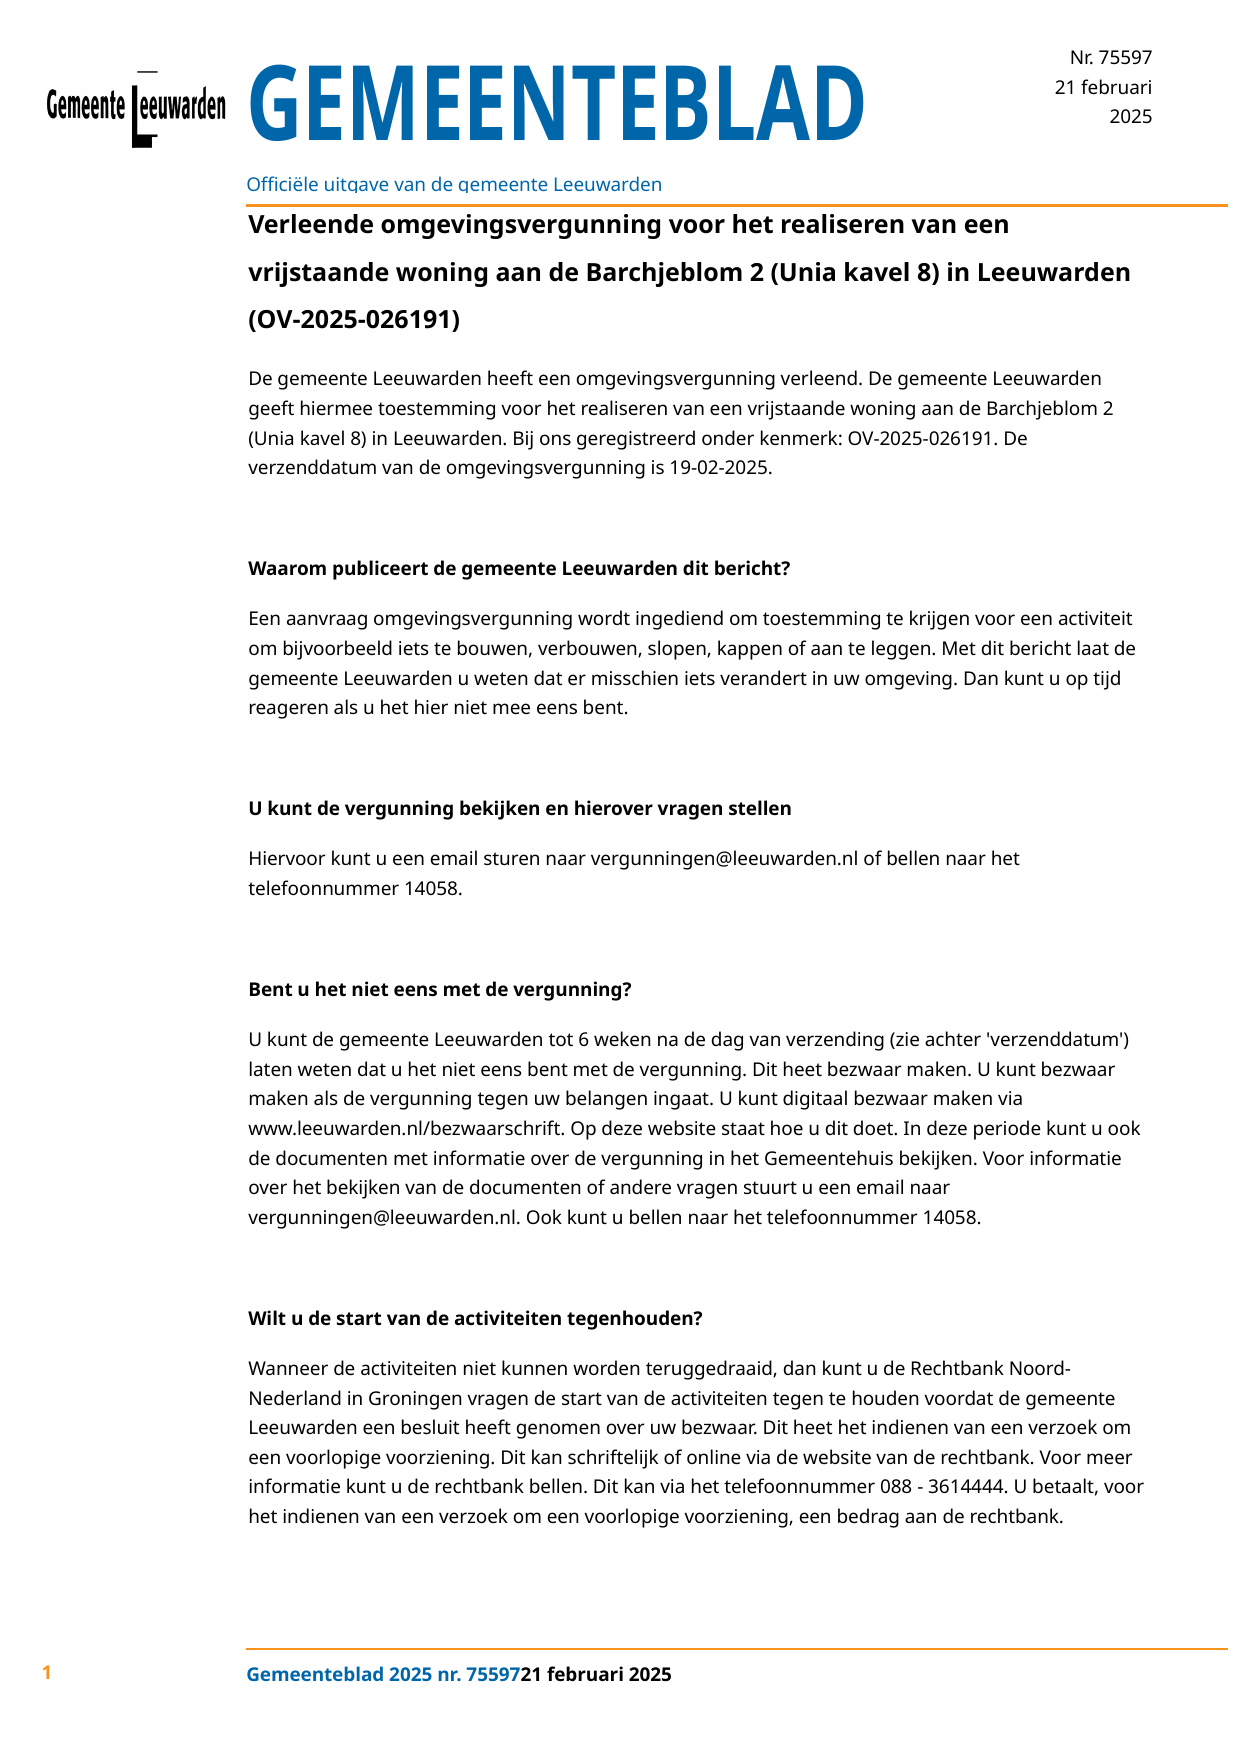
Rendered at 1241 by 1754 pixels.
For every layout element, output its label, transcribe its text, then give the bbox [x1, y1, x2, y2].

text Wilt u de start van de activiteiten tegenhouden? [248, 1305, 1152, 1330]
text Waarom publiceert de gemeente Leeuwarden dit bericht? [248, 555, 1152, 581]
text Wanneer de activiteiten niet kunnen worden teruggedraaid, dan kunt u de Rechtbank Noord-Nederland in Groningen vragen de start van de activiteiten tegen te houden voordat de gemeente Leeuwarden een besluit heeft genomen over uw bezwaar. Dit heet het indienen van een verzoek om een voorlopige voorziening. Dit kan schriftelijk of online via de website van de rechtbank. Voor meer informatie kunt u de rechtbank bellen. Dit kan via het telefoonnummer 088 - 3614444. U betaalt, voor het indienen van een verzoek om een voorlopige voorziening, een bedrag aan de rechtbank. [248, 1355, 1152, 1529]
text De gemeente Leeuwarden heeft een omgevingsvergunning verleend. De gemeente Leeuwarden geeft hiermee toestemming voor het realiseren van een vrijstaande woning aan de Barchjeblom 2 (Unia kavel 8) in Leeuwarden. Bij ons geregistreerd onder kenmerk: OV-2025-026191. De verzenddatum van de omgevingsvergunning is 19-02-2025. [248, 366, 1152, 480]
text U kunt de gemeente Leeuwarden tot 6 weken na de dag van verzending (zie achter 'verzenddatum') laten weten dat u het niet eens bent met de vergunning. Dit heet bezwaar maken. U kunt bezwaar maken als de vergunning tegen uw belangen ingaat. U kunt digitaal bezwaar maken via www.leeuwarden.nl/bezwaarschrift. Op deze website staat hoe u dit doet. In deze periode kunt u ook de documenten met informatie over de vergunning in het Gemeentehuis bekijken. Voor informatie over het bekijken van de documenten of andere vragen stuurt u een email naar vergunningen@leeuwarden.nl. Ook kunt u bellen naar het telefoonnummer 14058. [248, 1026, 1152, 1229]
text Bent u het niet eens met de vergunning? [248, 976, 1152, 1002]
text Verleende omgevingsvergunning voor het realiseren van een vrijstaande woning aan de Barchjeblom 2 (Unia kavel 8) in Leeuwarden (OV-2025-026191) [248, 207, 1152, 336]
text Hiervoor kunt u een email sturen naar vergunningen@leeuwarden.nl of bellen naar het telefoonnummer 14058. [248, 846, 1152, 901]
text U kunt de vergunning bekijken en hierover vragen stellen [248, 795, 1152, 821]
text Een aanvraag omgevingsvergunning wordt ingediend om toestemming te krijgen voor een activiteit om bijvoorbeeld iets te bouwen, verbouwen, slopen, kappen of aan te leggen. Met dit bericht laat de gemeente Leeuwarden u weten dat er misschien iets verandert in uw omgeving. Dan kunt u op tijd reageren als u het hier niet mee eens bent. [248, 606, 1152, 720]
picture [41, 47, 231, 172]
